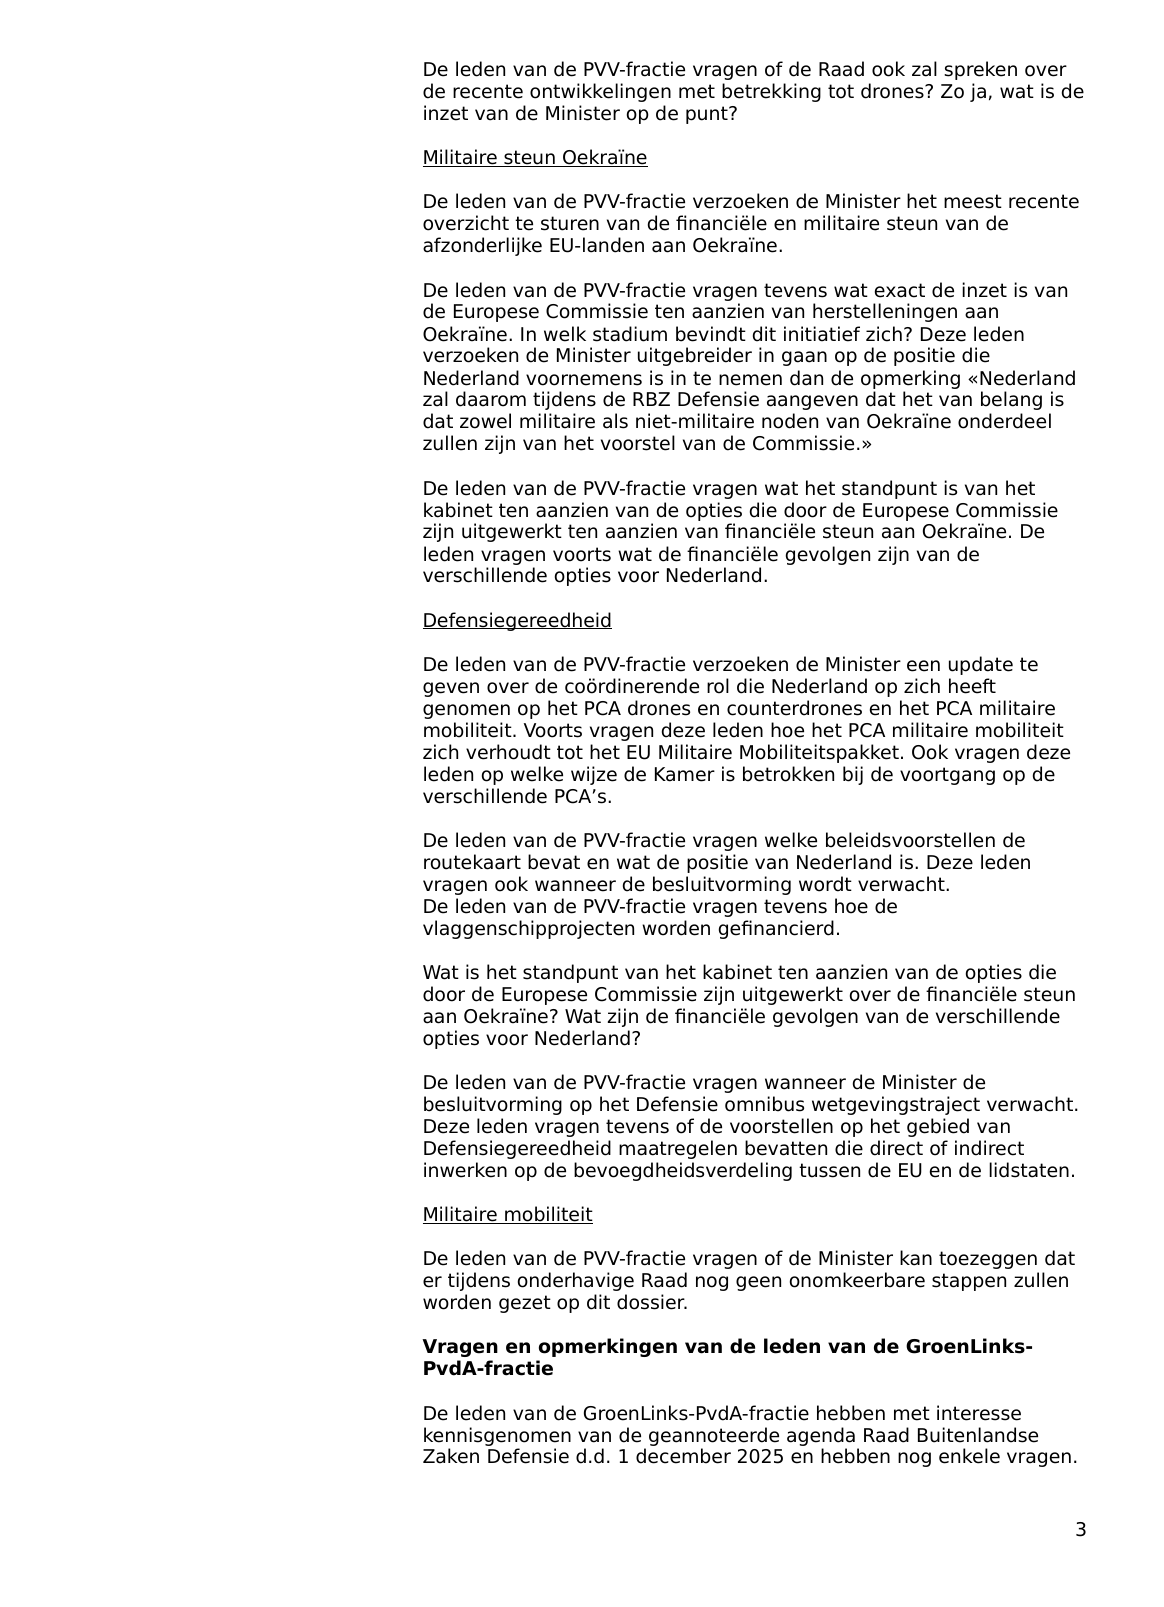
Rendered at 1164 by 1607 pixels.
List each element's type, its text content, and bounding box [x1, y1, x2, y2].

subtitle Defensiegereedheid [422, 609, 1087, 632]
text De leden van de PVV-fractie verzoeken de Minister een update te geven over de coördinerende rol die Nederland op zich heeft genomen op het PCA drones en counterdrones en het PCA militaire mobiliteit. Voorts vragen deze leden hoe het PCA militaire mobiliteit zich verhoudt tot het EU Militaire Mobiliteitspakket. Ook vragen deze leden op welke wijze de Kamer is betrokken bij de voortgang op de verschillende PCA’s. [422, 654, 1087, 808]
subtitle Militaire mobiliteit [422, 1204, 1087, 1226]
subtitle Vragen en opmerkingen van de leden van de GroenLinks-PvdA-fractie [422, 1336, 1087, 1380]
subtitle Militaire steun Oekraïne [422, 147, 1087, 169]
text De leden van de PVV-fractie verzoeken de Minister het meest recente overzicht te sturen van de financiële en militaire steun van de afzonderlijke EU-landen aan Oekraïne. [422, 191, 1087, 257]
text De leden van de PVV-fractie vragen welke beleidsvoorstellen de routekaart bevat en wat de positie van Nederland is. Deze leden vragen ook wanneer de besluitvorming wordt verwacht. [422, 830, 1087, 896]
text De leden van de PVV-fractie vragen wanneer de Minister de besluitvorming op het Defensie omnibus wetgevingstraject verwacht. Deze leden vragen tevens of de voorstellen op het gebied van Defensiegereedheid maatregelen bevatten die direct of indirect inwerken op de bevoegdheidsverdeling tussen de EU en de lidstaten. [422, 1072, 1087, 1182]
text De leden van de GroenLinks-PvdA-fractie hebben met interesse kennisgenomen van de geannoteerde agenda Raad Buitenlandse Zaken Defensie d.d. 1 december 2025 en hebben nog enkele vragen. [422, 1402, 1087, 1468]
text De leden van de PVV-fractie vragen of de Minister kan toezeggen dat er tijdens onderhavige Raad nog geen onomkeerbare stappen zullen worden gezet op dit dossier. [422, 1248, 1087, 1314]
text De leden van de PVV-fractie vragen tevens hoe de vlaggenschipprojecten worden gefinancierd. [422, 896, 1087, 940]
text De leden van de PVV-fractie vragen of de Raad ook zal spreken over de recente ontwikkelingen met betrekking tot drones? Zo ja, wat is de inzet van de Minister op de punt? [422, 59, 1087, 125]
text Wat is het standpunt van het kabinet ten aanzien van de opties die door de Europese Commissie zijn uitgewerkt over de financiële steun aan Oekraïne? Wat zijn de financiële gevolgen van de verschillende opties voor Nederland? [422, 962, 1087, 1050]
text De leden van de PVV-fractie vragen tevens wat exact de inzet is van de Europese Commissie ten aanzien van herstelleningen aan Oekraïne. In welk stadium bevindt dit initiatief zich? Deze leden verzoeken de Minister uitgebreider in gaan op de positie die Nederland voornemens is in te nemen dan de opmerking «Nederland zal daarom tijdens de RBZ Defensie aangeven dat het van belang is dat zowel militaire als niet-militaire noden van Oekraïne onderdeel zullen zijn van het voorstel van de Commissie.» [422, 279, 1087, 455]
text De leden van de PVV-fractie vragen wat het standpunt is van het kabinet ten aanzien van de opties die door de Europese Commissie zijn uitgewerkt ten aanzien van financiële steun aan Oekraïne. De leden vragen voorts wat de financiële gevolgen zijn van de verschillende opties voor Nederland. [422, 477, 1087, 587]
